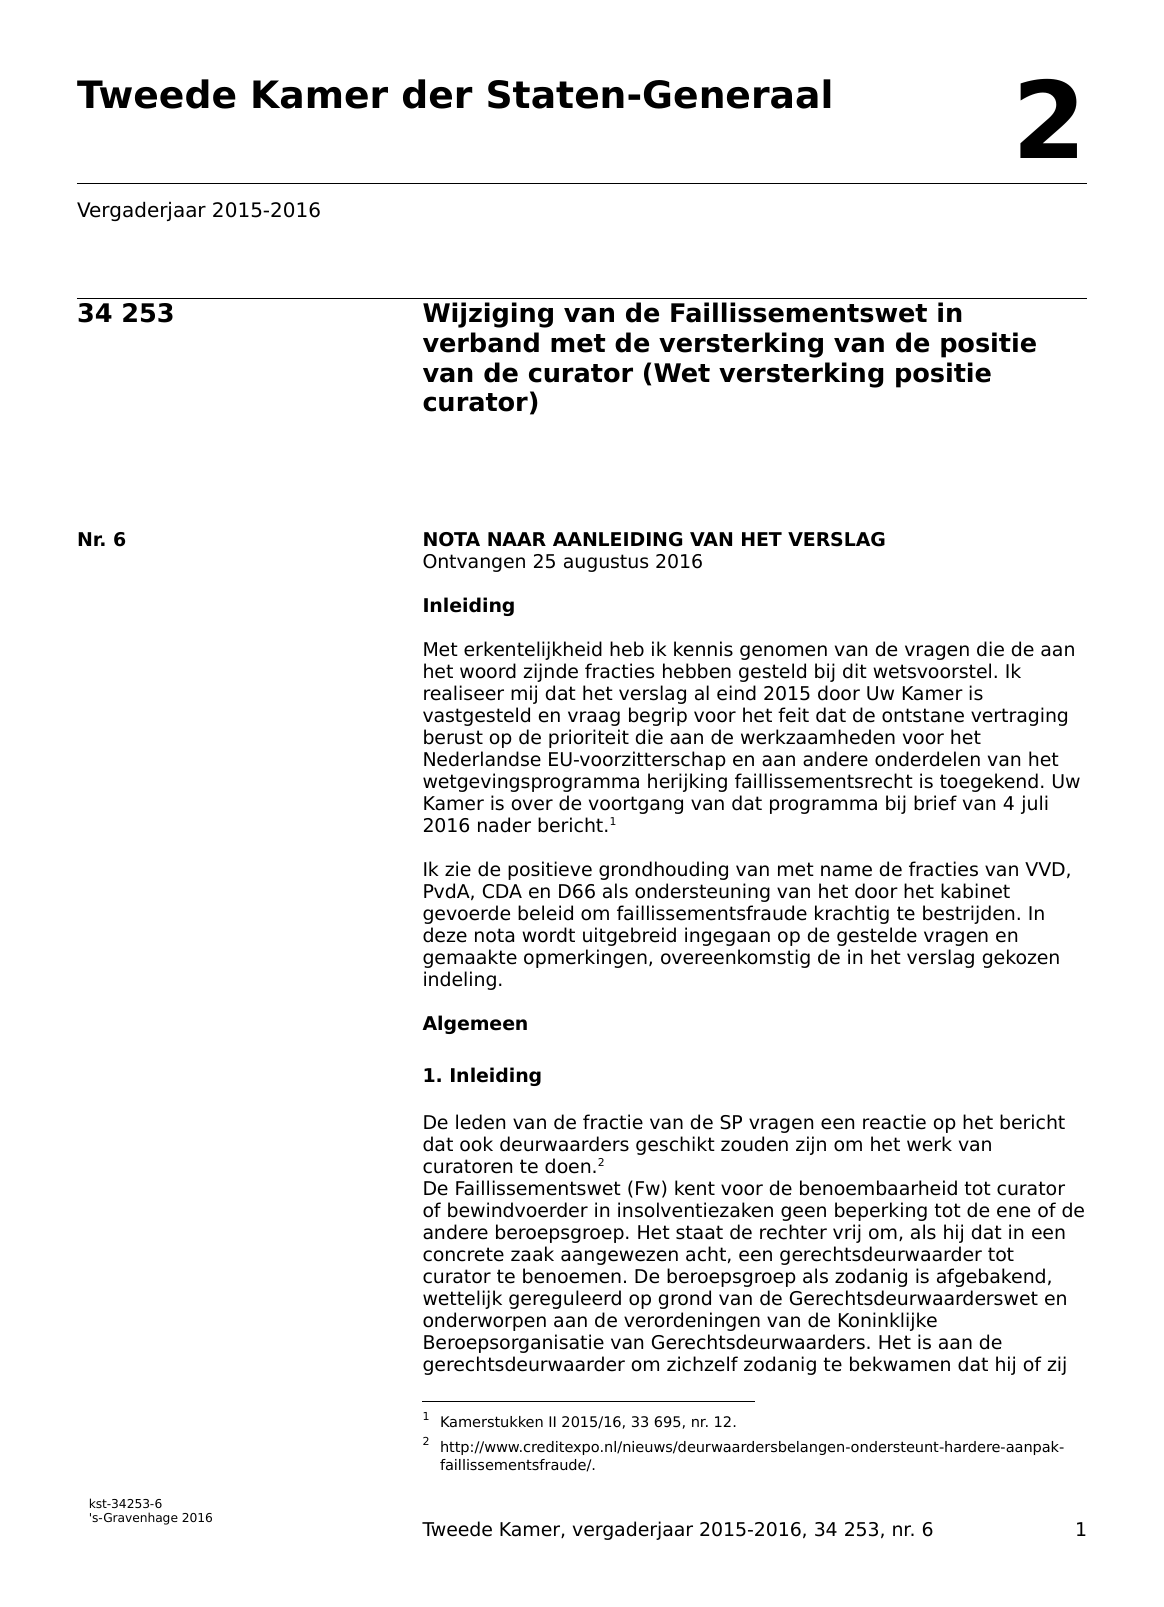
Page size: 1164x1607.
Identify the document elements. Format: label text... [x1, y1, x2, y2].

text kst-34253-6 [88, 1497, 323, 1511]
subtitle 1. Inleiding [422, 1065, 1087, 1087]
table_cell Vergaderjaar 2015-2016 [77, 184, 1087, 298]
table_header 2 [886, 59, 1087, 183]
text De Faillissementswet (Fw) kent voor de benoembaarheid tot curator of bewindvoerder in insolventiezaken geen beperking tot de ene of de andere beroepsgroep. Het staat de rechter vrij om, als hij dat in een concrete zaak aangewezen acht, een gerechtsdeurwaarder tot curator te benoemen. De beroepsgroep als zodanig is afgebakend, wettelijk gereguleerd op grond van de Gerechtsdeurwaarderswet en onderworpen aan de verordeningen van de Koninklijke Beroepsorganisatie van Gerechtsdeurwaarders. Het is aan de gerechtsdeurwaarder om zichzelf zodanig te bekwamen dat hij of zij [422, 1178, 1087, 1376]
subtitle Algemeen [422, 1013, 1087, 1035]
text Ontvangen 25 augustus 2016 [422, 551, 1087, 573]
text De leden van de fractie van de SP vragen een reactie op het bericht dat ook deurwaarders geschikt zouden zijn om het werk van curatoren te doen. [422, 1112, 1087, 1178]
text http://www.creditexpo.nl/nieuws/deurwaardersbelangen-ondersteunt-hardere-aanpak-faillissementsfraude/. [422, 1435, 1087, 1474]
table_header Tweede Kamer der Staten-Generaal [77, 59, 886, 183]
subtitle 34 253 Wijziging van de Faillissementswet in verband met de versterking van de positie van de curator (Wet versterking positie curator) [77, 299, 1087, 418]
text Kamerstukken II 2015/16, 33 695, nr. 12. [422, 1410, 1087, 1432]
subtitle Inleiding [422, 595, 1087, 617]
subtitle Nr. 6 NOTA NAAR AANLEIDING VAN HET VERSLAG [77, 529, 1087, 551]
text 's-Gravenhage 2016 [88, 1511, 323, 1525]
text Met erkentelijkheid heb ik kennis genomen van de vragen die de aan het woord zijnde fracties hebben gesteld bij dit wetsvoorstel. Ik realiseer mij dat het verslag al eind 2015 door Uw Kamer is vastgesteld en vraag begrip voor het feit dat de ontstane vertraging berust op de prioriteit die aan de werkzaamheden voor het Nederlandse EU-voorzitterschap en aan andere onderdelen van het wetgevingsprogramma herijking faillissementsrecht is toegekend. Uw Kamer is over de voortgang van dat programma bij brief van 4 juli 2016 nader bericht. [422, 639, 1087, 837]
text Ik zie de positieve grondhouding van met name de fracties van VVD, PvdA, CDA en D66 als ondersteuning van het door het kabinet gevoerde beleid om faillissementsfraude krachtig te bestrijden. In deze nota wordt uitgebreid ingegaan op de gestelde vragen en gemaakte opmerkingen, overeenkomstig de in het verslag gekozen indeling. [422, 859, 1087, 991]
